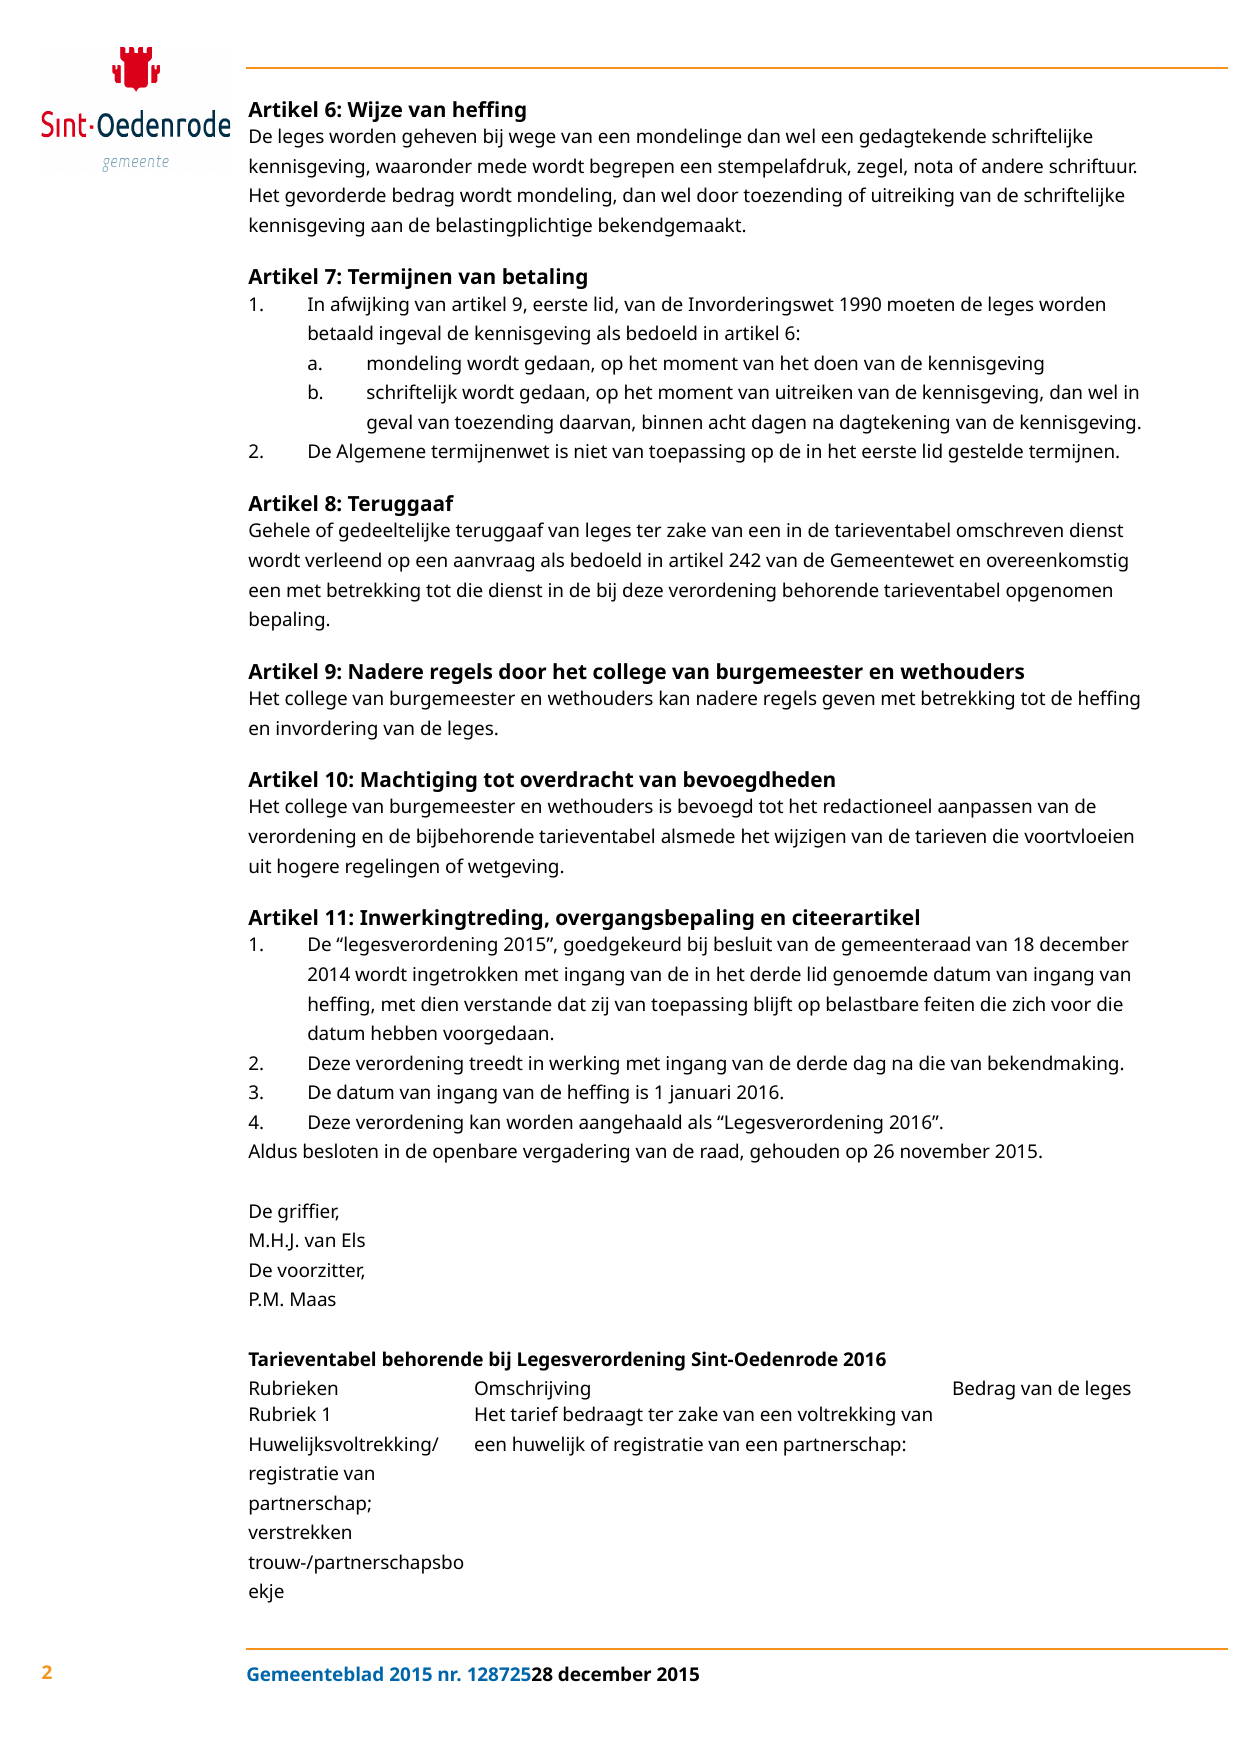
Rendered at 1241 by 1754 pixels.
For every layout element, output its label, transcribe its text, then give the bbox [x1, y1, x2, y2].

text Tarieventabel behorende bij Legesverordening Sint-Oedenrode 2016 [248, 1346, 1152, 1372]
text Artikel 8: Teruggaaf [248, 489, 1152, 518]
text Aldus besloten in de openbare vergadering van de raad, gehouden op 26 november 2015. [248, 1139, 1152, 1164]
text De leges worden geheven bij wege van een mondelinge dan wel een gedagtekende schriftelijke kennisgeving, waaronder mede wordt begrepen een stempelafdruk, zegel, nota of andere schriftuur. [248, 123, 1152, 178]
picture [41, 47, 231, 172]
list mondeling wordt gedaan, op het moment van het doen van de kennisgeving [307, 350, 1152, 376]
table_cell [952, 1401, 1152, 1604]
table_header Bedrag van de leges [952, 1376, 1152, 1401]
text Het college van burgemeester en wethouders is bevoegd tot het redactioneel aanpassen van de verordening en de bijbehorende tarieventabel alsmede het wijzigen van de tarieven die voortvloeien uit hogere regelingen of wetgeving. [248, 794, 1152, 878]
table_cell Het tarief bedraagt ter zake van een voltrekking van een huwelijk of registratie van een partnerschap: [474, 1401, 952, 1604]
text P.M. Maas [248, 1287, 1152, 1312]
text De voorzitter, [248, 1257, 1152, 1283]
list Deze verordening treedt in werking met ingang van de derde dag na die van bekendmaking. [248, 1050, 1152, 1076]
list Deze verordening kan worden aangehaald als “Legesverordening 2016”. [248, 1109, 1152, 1135]
text Het gevorderde bedrag wordt mondeling, dan wel door toezending of uitreiking van de schriftelijke kennisgeving aan de belastingplichtige bekendgemaakt. [248, 182, 1152, 238]
list De datum van ingang van de heffing is 1 januari 2016. [248, 1079, 1152, 1105]
table_cell Rubriek 1 Huwelijksvoltrekking/registratie van partnerschap; verstrekken trouw-/partnerschapsboekje [248, 1401, 474, 1604]
text Artikel 9: Nadere regels door het college van burgemeester en wethouders [248, 657, 1152, 685]
table_header Rubrieken [248, 1376, 474, 1401]
text De griffier, [248, 1198, 1152, 1224]
text Het college van burgemeester en wethouders kan nadere regels geven met betrekking tot de heffing en invordering van de leges. [248, 685, 1152, 741]
text Gehele of gedeeltelijke teruggaaf van leges ter zake van een in de tarieventabel omschreven dienst wordt verleend op een aanvraag als bedoeld in artikel 242 van de Gemeentewet en overeenkomstig een met betrekking tot die dienst in de bij deze verordening behorende tarieventabel opgenomen bepaling. [248, 518, 1152, 632]
list schriftelijk wordt gedaan, op het moment van uitreiken van de kennisgeving, dan wel in geval van toezending daarvan, binnen acht dagen na dagtekening van de kennisgeving. [307, 379, 1152, 435]
list In afwijking van artikel 9, eerste lid, van de Invorderingswet 1990 moeten de leges worden betaald ingeval de kennisgeving als bedoeld in artikel 6: [248, 291, 1152, 346]
text Artikel 11: Inwerkingtreding, overgangsbepaling en citeerartikel [248, 903, 1152, 932]
table_header Omschrijving [474, 1376, 952, 1401]
list De “legesverordening 2015”, goedgekeurd bij besluit van de gemeenteraad van 18 december 2014 wordt ingetrokken met ingang van de in het derde lid genoemde datum van ingang van heffing, met dien verstande dat zij van toepassing blijft op belastbare feiten die zich voor die datum hebben voorgedaan. [248, 932, 1152, 1046]
text Artikel 10: Machtiging tot overdracht van bevoegdheden [248, 765, 1152, 794]
text Artikel 6: Wijze van heffing [248, 95, 1152, 123]
text Artikel 7: Termijnen van betaling [248, 262, 1152, 291]
text M.H.J. van Els [248, 1227, 1152, 1253]
list De Algemene termijnenwet is niet van toepassing op de in het eerste lid gestelde termijnen. [248, 439, 1152, 464]
